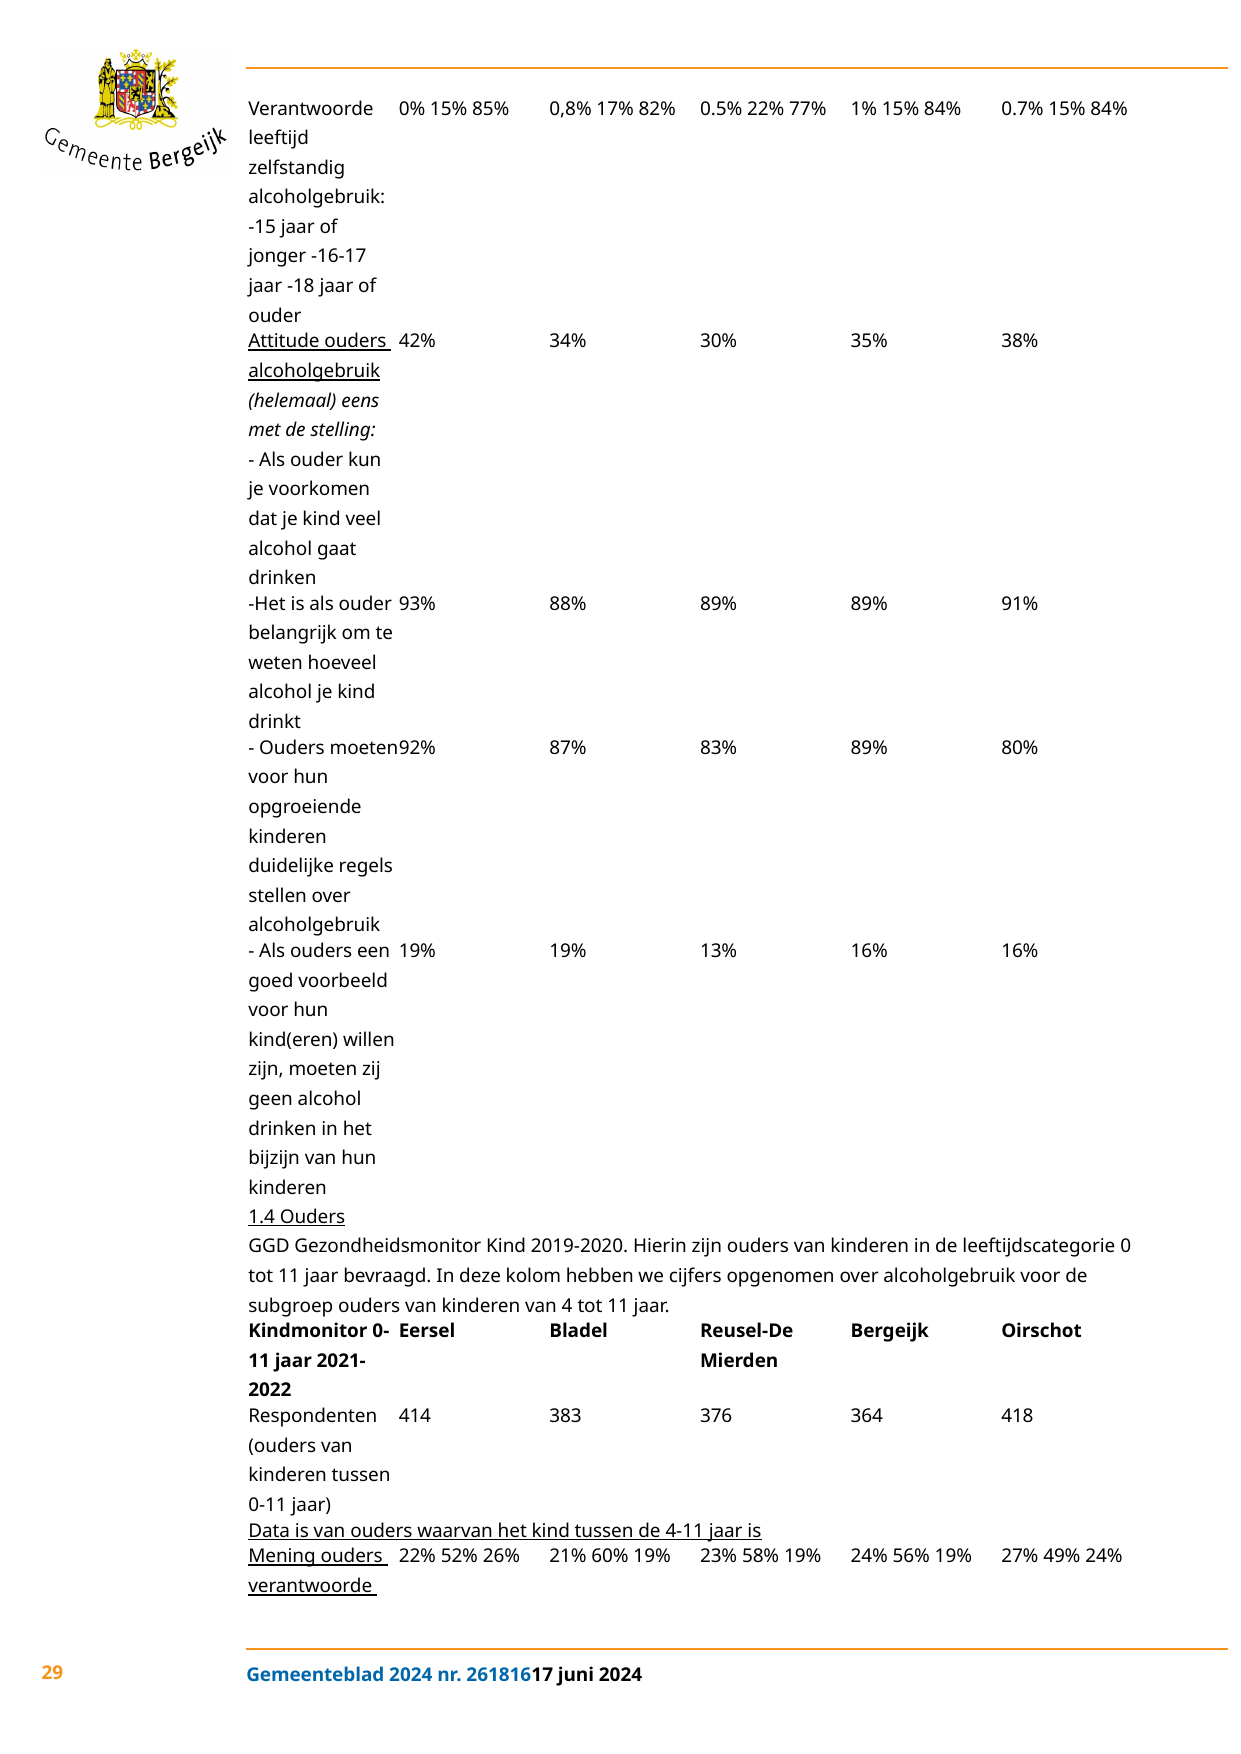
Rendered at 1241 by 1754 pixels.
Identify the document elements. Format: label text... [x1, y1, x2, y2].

table_cell 364 [850, 1403, 1001, 1517]
table_cell Respondenten (ouders van kinderen tussen 0-11 jaar) [248, 1403, 398, 1517]
table_cell 35% [850, 328, 1001, 590]
table_cell 0,8% 17% 82% [549, 95, 700, 328]
table_cell 89% [700, 590, 850, 734]
table_cell 91% [1001, 590, 1152, 734]
table_cell 27% 49% 24% [1001, 1543, 1152, 1598]
table_cell Eersel [399, 1318, 549, 1402]
table_cell 93% [399, 590, 549, 734]
table_cell 418 [1001, 1403, 1152, 1517]
table_cell Kindmonitor 0-11 jaar 2021-2022 [248, 1318, 398, 1402]
table_cell 80% [1001, 734, 1152, 937]
table_cell 92% [399, 734, 549, 937]
table_cell 0% 15% 85% [399, 95, 549, 328]
table_cell 34% [549, 328, 700, 590]
table_cell 0.5% 22% 77% [700, 95, 850, 328]
table_cell 0.7% 15% 84% [1001, 95, 1152, 328]
table_cell 376 [700, 1403, 850, 1517]
table_cell Oirschot [1001, 1318, 1152, 1402]
table_cell 23% 58% 19% [700, 1543, 850, 1598]
table_cell 19% [549, 937, 700, 1200]
table_cell 38% [1001, 328, 1152, 590]
table_cell 30% [700, 328, 850, 590]
table_cell 42% [399, 328, 549, 590]
table_cell 88% [549, 590, 700, 734]
table_cell 1% 15% 84% [850, 95, 1001, 328]
table_cell - Als ouders een goed voorbeeld voor hun kind(eren) willen zijn, moeten zij geen alcohol drinken in het bijzijn van hun kinderen [248, 937, 398, 1200]
table_cell 21% 60% 19% [549, 1543, 700, 1598]
table_cell 89% [850, 590, 1001, 734]
table_cell 16% [850, 937, 1001, 1200]
table_cell 87% [549, 734, 700, 937]
table_cell -Het is als ouder belangrijk om te weten hoeveel alcohol je kind drinkt [248, 590, 398, 734]
table_cell 24% 56% 19% [850, 1543, 1001, 1598]
table_cell 16% [1001, 937, 1152, 1200]
table_cell - Ouders moeten voor hun opgroeiende kinderen duidelijke regels stellen over alcoholgebruik [248, 734, 398, 937]
table_cell 19% [399, 937, 549, 1200]
table_cell 414 [399, 1403, 549, 1517]
table_cell Bergeijk [850, 1318, 1001, 1402]
table_cell Reusel-De Mierden [700, 1318, 850, 1402]
table_cell 22% 52% 26% [399, 1543, 549, 1598]
table_cell 89% [850, 734, 1001, 937]
table_cell Data is van ouders waarvan het kind tussen de 4-11 jaar is [248, 1517, 1152, 1543]
table_cell Mening ouders verantwoorde [248, 1543, 398, 1598]
table_cell Attitude ouders alcoholgebruik (helemaal) eens met de stelling: - Als ouder kun je voorkomen dat je kind veel alcohol gaat drinken [248, 328, 398, 590]
table_cell Verantwoorde leeftijd zelfstandig alcoholgebruik: -15 jaar of jonger -16-17 jaar -18 jaar of ouder [248, 95, 398, 328]
table_cell Bladel [549, 1318, 700, 1402]
table_header 1.4 Ouders GGD Gezondheidsmonitor Kind 2019-2020. Hierin zijn ouders van kinderen in de leeftijdscategorie 0 tot 11 jaar bevraagd. In deze kolom hebben we cijfers opgenomen over alcoholgebruik voor de subgroep ouders van kinderen van 4 tot 11 jaar. [248, 1203, 1152, 1317]
table_cell 83% [700, 734, 850, 937]
table_cell 383 [549, 1403, 700, 1517]
table_cell 13% [700, 937, 850, 1200]
picture [41, 47, 231, 172]
